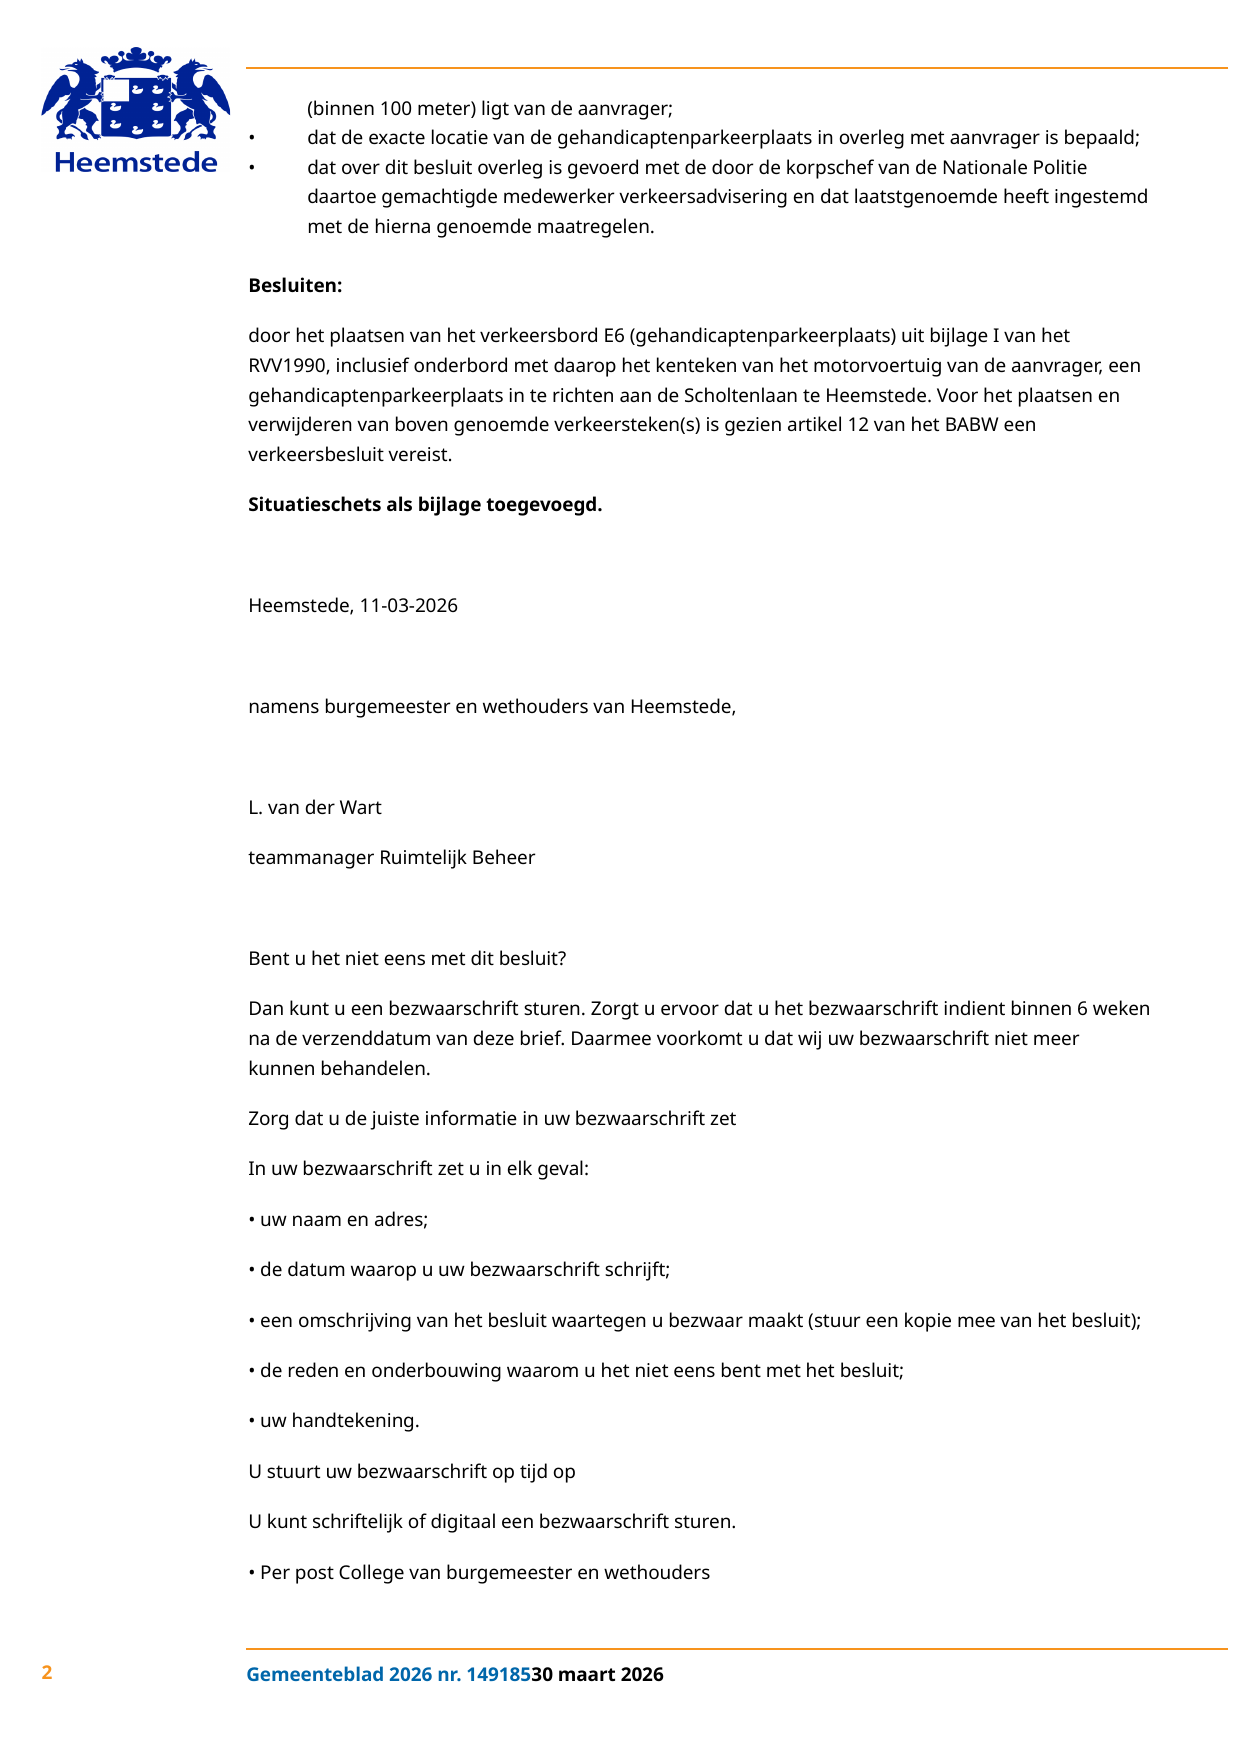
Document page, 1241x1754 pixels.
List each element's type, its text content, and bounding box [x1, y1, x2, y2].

text Besluiten: [248, 272, 1152, 298]
text U kunt schriftelijk of digitaal een bezwaarschrift sturen. [248, 1508, 1152, 1534]
text • de reden en onderbouwing waarom u het niet eens bent met het besluit; [248, 1357, 1152, 1383]
text • uw naam en adres; [248, 1206, 1152, 1232]
text namens burgemeester en wethouders van Heemstede, [248, 693, 1152, 719]
text door het plaatsen van het verkeersbord E6 (gehandicaptenparkeerplaats) uit bijlage I van het RVV1990, inclusief onderbord met daarop het kenteken van het motorvoertuig van de aanvrager, een gehandicaptenparkeerplaats in te richten aan de Scholtenlaan te Heemstede. Voor het plaatsen en verwijderen van boven genoemde verkeersteken(s) is gezien artikel 12 van het BABW een verkeersbesluit vereist. [248, 323, 1152, 467]
text U stuurt uw bezwaarschrift op tijd op [248, 1458, 1152, 1484]
text • Per post College van burgemeester en wethouders [248, 1559, 1152, 1585]
text Heemstede, 11-03-2026 [248, 592, 1152, 618]
picture [41, 47, 231, 172]
text • een omschrijving van het besluit waartegen u bezwaar maakt (stuur een kopie mee van het besluit); [248, 1307, 1152, 1333]
text Situatieschets als bijlage toegevoegd. [248, 491, 1152, 517]
text • uw handtekening. [248, 1408, 1152, 1433]
list dat over dit besluit overleg is gevoerd met de door de korpschef van de Nationale Politie daartoe gemachtigde medewerker verkeersadvisering en dat laatstgenoemde heeft ingestemd met de hierna genoemde maatregelen. [248, 154, 1152, 239]
text Dan kunt u een bezwaarschrift sturen. Zorgt u ervoor dat u het bezwaarschrift indient binnen 6 weken na de verzenddatum van deze brief. Daarmee voorkomt u dat wij uw bezwaarschrift niet meer kunnen behandelen. [248, 996, 1152, 1081]
text Bent u het niet eens met dit besluit? [248, 945, 1152, 971]
text L. van der Wart [248, 794, 1152, 820]
list dat de exacte locatie van de gehandicaptenparkeerplaats in overleg met aanvrager is bepaald; [248, 124, 1152, 150]
text In uw bezwaarschrift zet u in elk geval: [248, 1156, 1152, 1181]
text teammanager Ruimtelijk Beheer [248, 844, 1152, 870]
list (binnen 100 meter) ligt van de aanvrager; [248, 95, 1152, 121]
text Zorg dat u de juiste informatie in uw bezwaarschrift zet [248, 1105, 1152, 1131]
text • de datum waarop u uw bezwaarschrift schrijft; [248, 1256, 1152, 1282]
